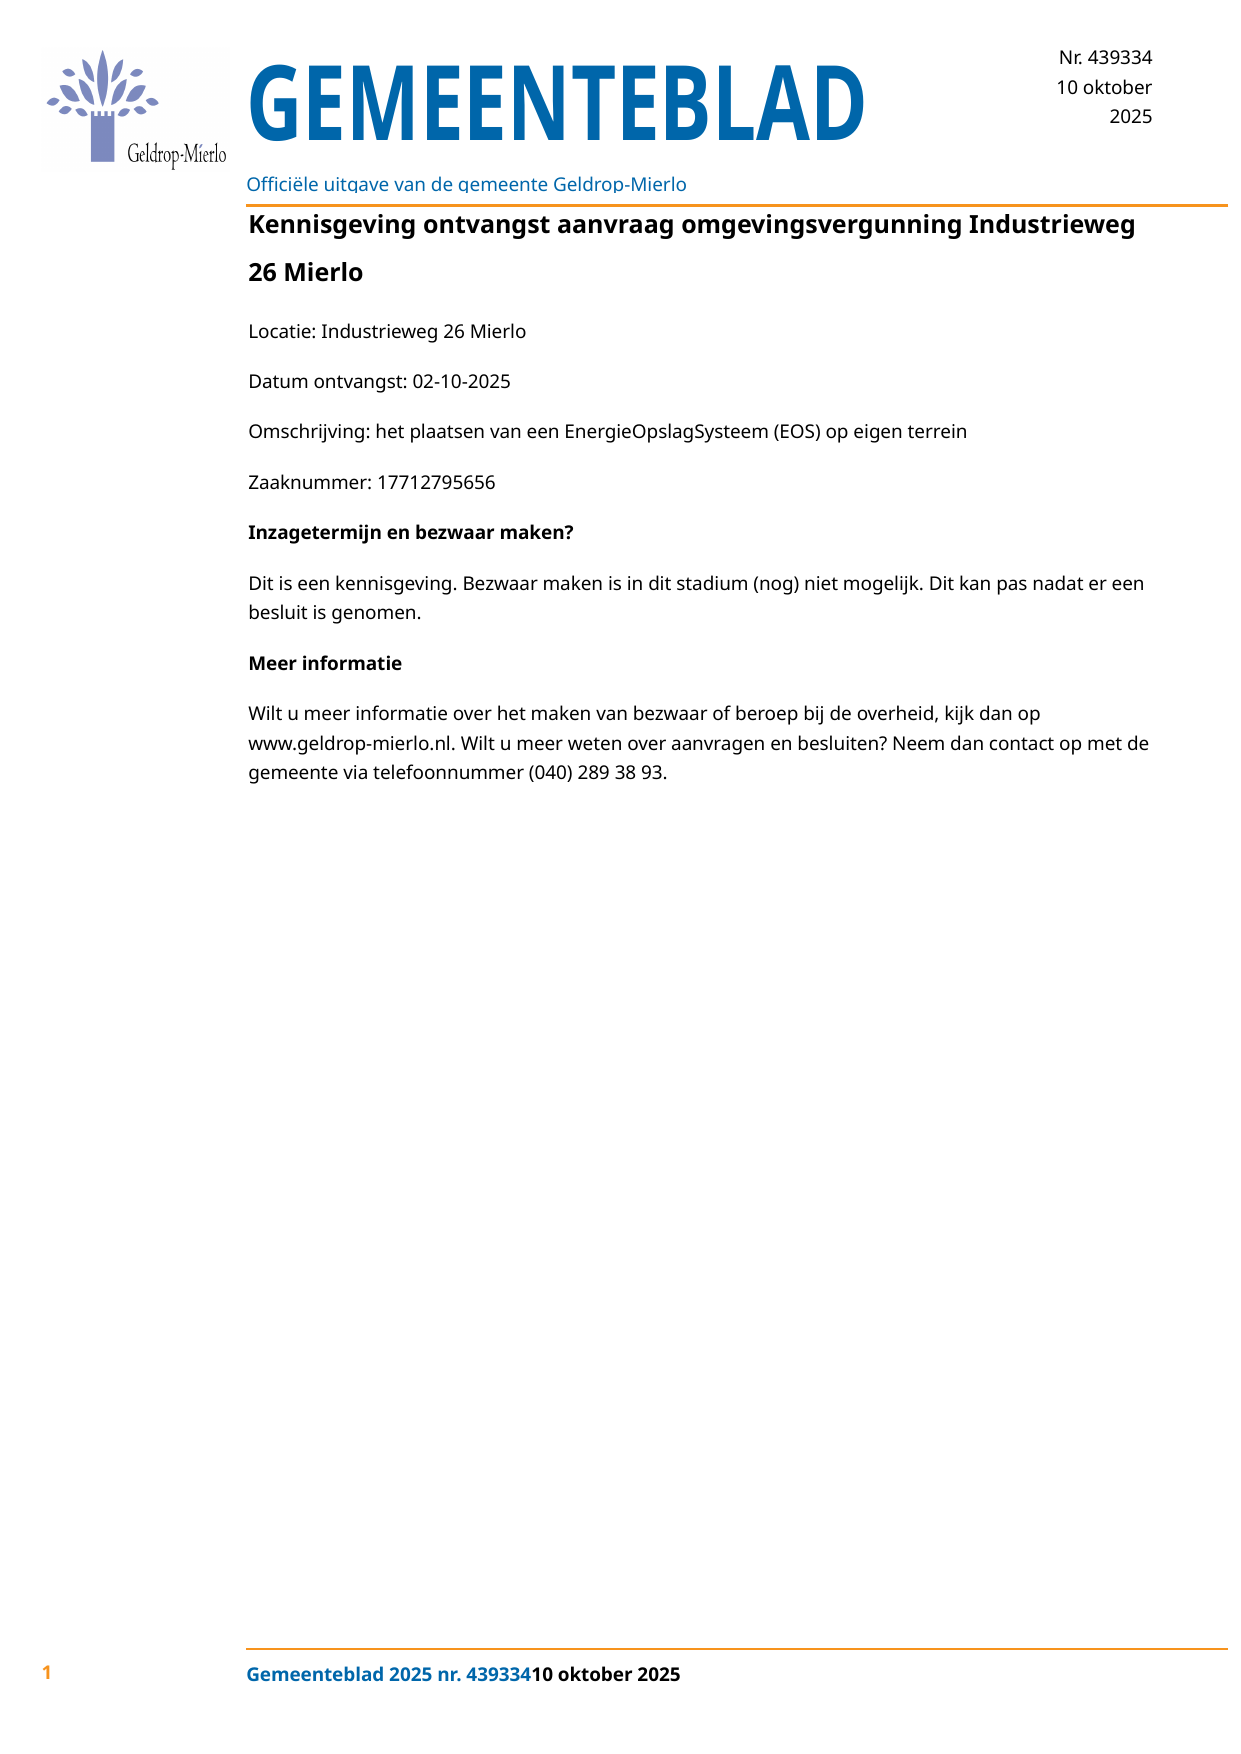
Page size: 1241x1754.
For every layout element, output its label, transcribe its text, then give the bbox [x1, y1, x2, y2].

text Kennisgeving ontvangst aanvraag omgevingsvergunning Industrieweg 26 Mierlo [248, 207, 1152, 288]
text Zaaknummer: 17712795656 [248, 469, 1152, 495]
text Inzagetermijn en bezwaar maken? [248, 519, 1152, 545]
text Datum ontvangst: 02-10-2025 [248, 368, 1152, 394]
text Wilt u meer informatie over het maken van bezwaar of beroep bij de overheid, kijk dan op www.geldrop-mierlo.nl. Wilt u meer weten over aanvragen en besluiten? Neem dan contact op met de gemeente via telefoonnummer (040) 289 38 93. [248, 700, 1152, 785]
text Omschrijving: het plaatsen van een EnergieOpslagSysteem (EOS) op eigen terrein [248, 419, 1152, 444]
picture [41, 47, 231, 172]
text Locatie: Industrieweg 26 Mierlo [248, 318, 1152, 344]
text Dit is een kennisgeving. Bezwaar maken is in dit stadium (nog) niet mogelijk. Dit kan pas nadat er een besluit is genomen. [248, 570, 1152, 625]
text Meer informatie [248, 650, 1152, 676]
